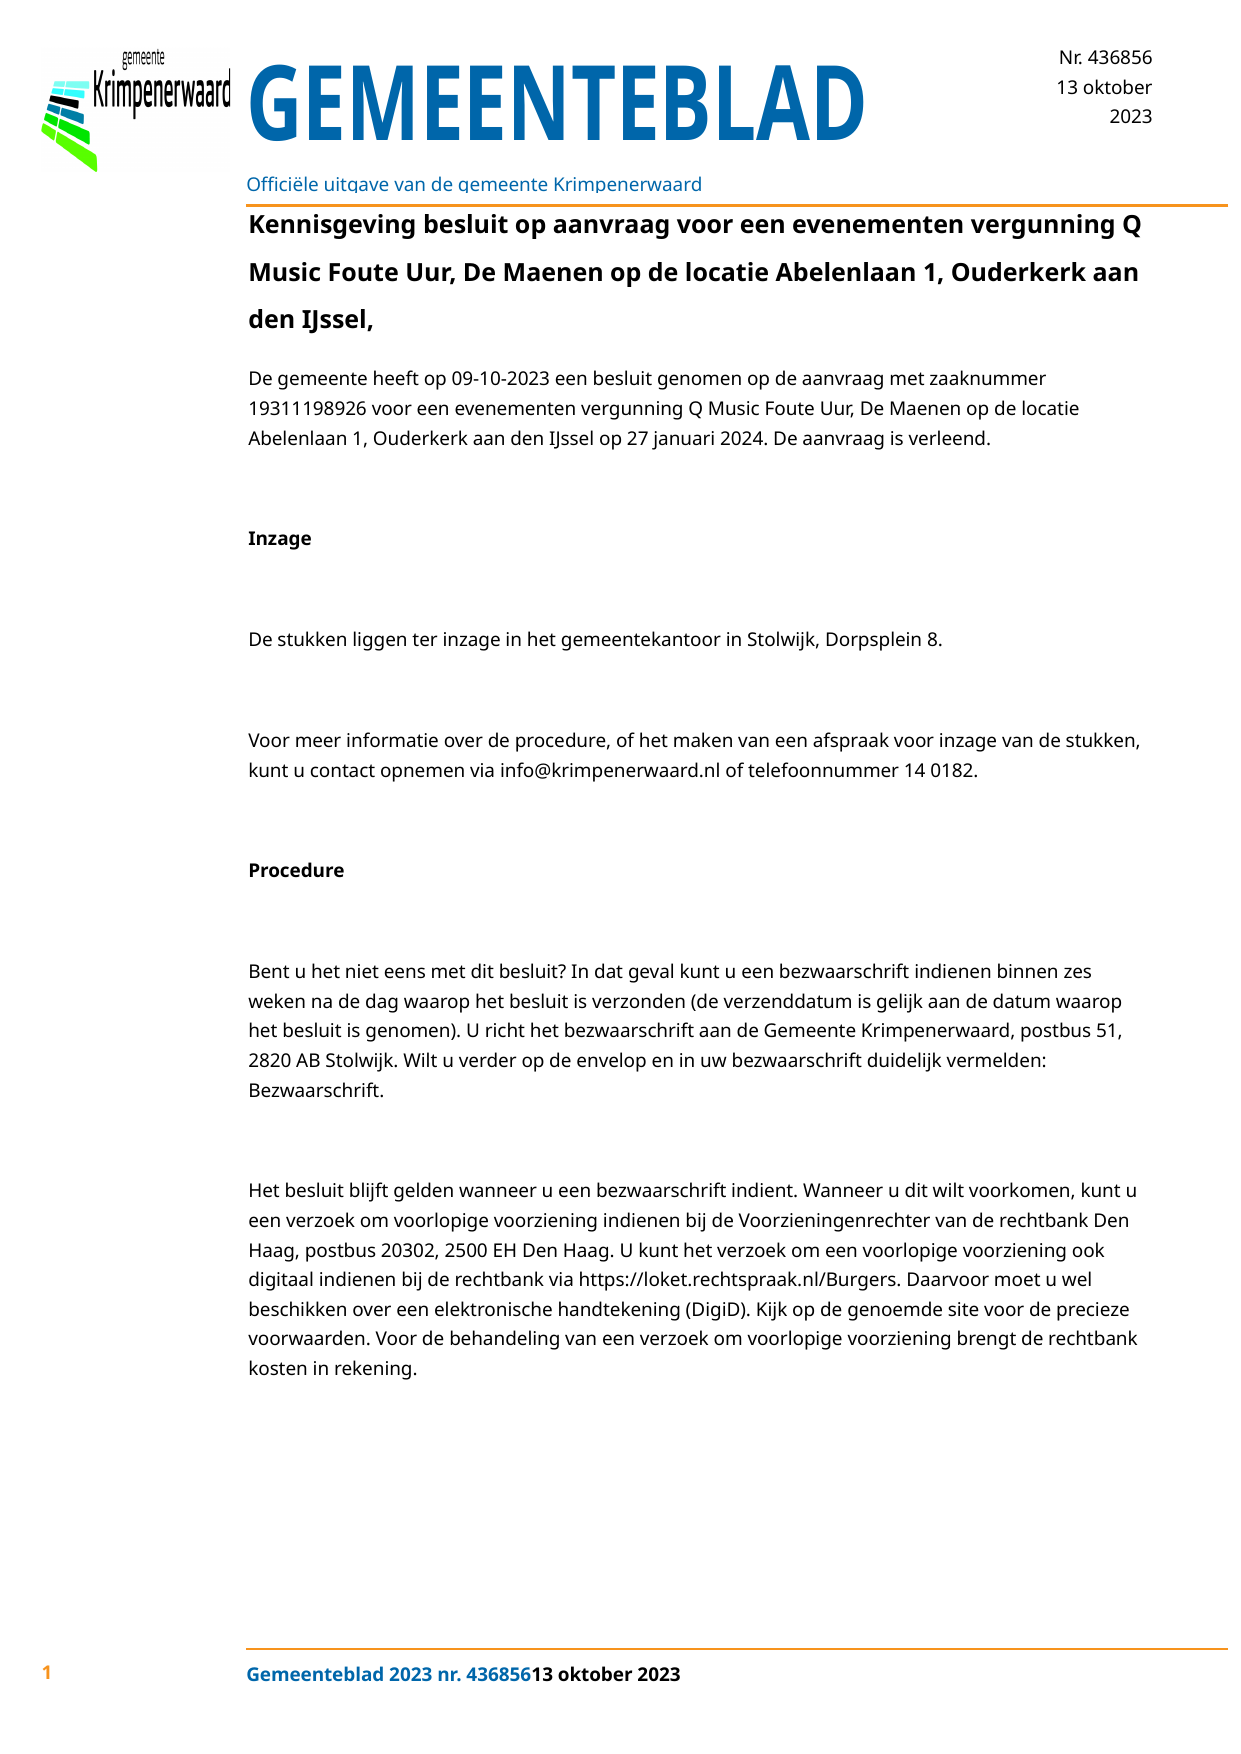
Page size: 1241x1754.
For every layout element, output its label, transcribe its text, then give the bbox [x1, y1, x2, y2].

text Inzage [248, 526, 1152, 551]
text De gemeente heeft op 09-10-2023 een besluit genomen op de aanvraag met zaaknummer 19311198926 voor een evenementen vergunning Q Music Foute Uur, De Maenen op de locatie Abelenlaan 1, Ouderkerk aan den IJssel op 27 januari 2024. De aanvraag is verleend. [248, 366, 1152, 450]
text Bent u het niet eens met dit besluit? In dat geval kunt u een bezwaarschrift indienen binnen zes weken na de dag waarop het besluit is verzonden (de verzenddatum is gelijk aan de datum waarop het besluit is genomen). U richt het bezwaarschrift aan de Gemeente Krimpenerwaard, postbus 51, 2820 AB Stolwijk. Wilt u verder op de envelop en in uw bezwaarschrift duidelijk vermelden: Bezwaarschrift. [248, 958, 1152, 1102]
text De stukken liggen ter inzage in het gemeentekantoor in Stolwijk, Dorpsplein 8. [248, 626, 1152, 652]
text Kennisgeving besluit op aanvraag voor een evenementen vergunning Q Music Foute Uur, De Maenen op de locatie Abelenlaan 1, Ouderkerk aan den IJssel, [248, 207, 1152, 336]
text Procedure [248, 858, 1152, 883]
picture [41, 47, 231, 172]
text Het besluit blijft gelden wanneer u een bezwaarschrift indient. Wanneer u dit wilt voorkomen, kunt u een verzoek om voorlopige voorziening indienen bij de Voorzieningenrechter van de rechtbank Den Haag, postbus 20302, 2500 EH Den Haag. U kunt het verzoek om een voorlopige voorziening ook digitaal indienen bij de rechtbank via https://loket.rechtspraak.nl/Burgers. Daarvoor moet u wel beschikken over een elektronische handtekening (DigiD). Kijk op de genoemde site voor de precieze voorwaarden. Voor de behandeling van een verzoek om voorlopige voorziening brengt de rechtbank kosten in rekening. [248, 1178, 1152, 1381]
text Voor meer informatie over de procedure, of het maken van een afspraak voor inzage van de stukken, kunt u contact opnemen via info@krimpenerwaard.nl of telefoonnummer 14 0182. [248, 727, 1152, 782]
